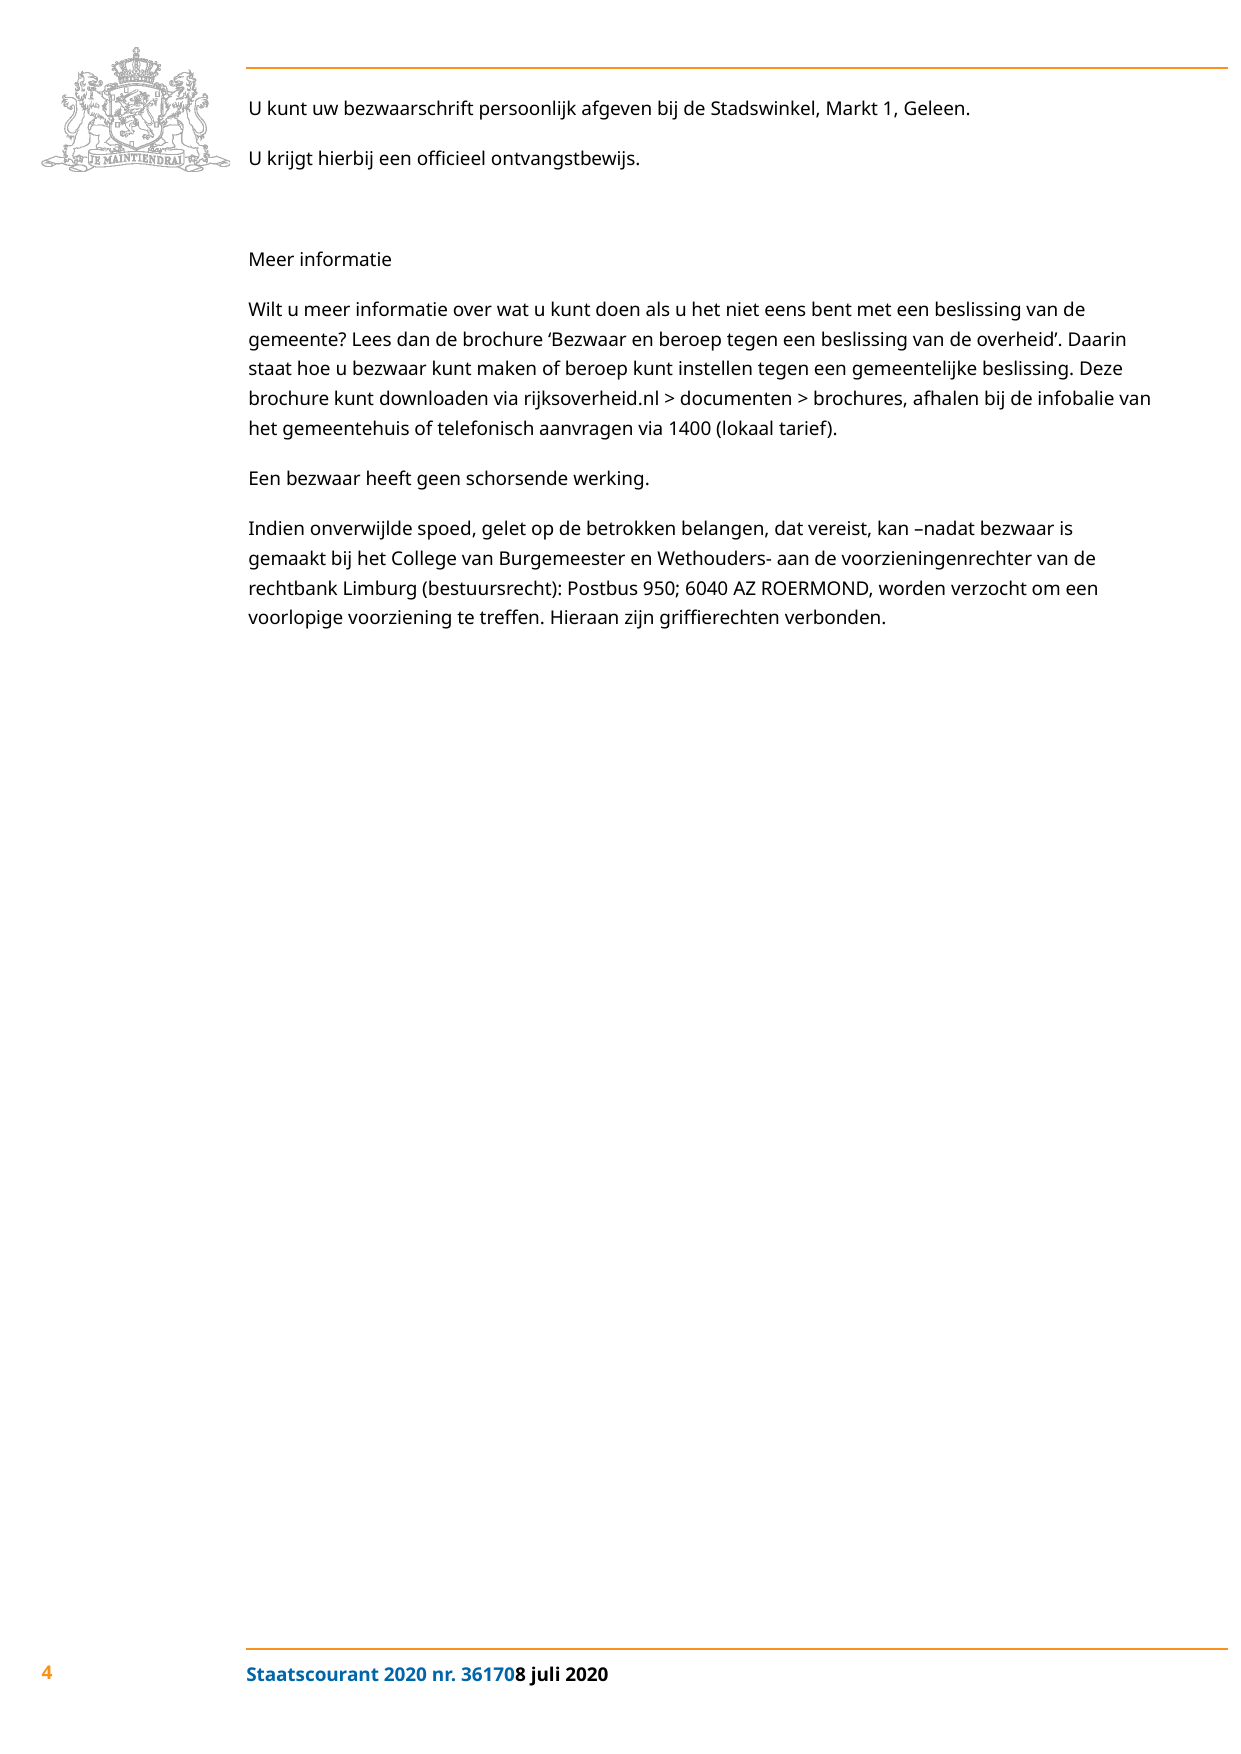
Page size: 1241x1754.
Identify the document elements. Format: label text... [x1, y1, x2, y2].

text U krijgt hierbij een officieel ontvangstbewijs. [248, 145, 1152, 171]
text Indien onverwijlde spoed, gelet op de betrokken belangen, dat vereist, kan –nadat bezwaar is gemaakt bij het College van Burgemeester en Wethouders- aan de voorzieningenrechter van de rechtbank Limburg (bestuursrecht): Postbus 950; 6040 AZ ROERMOND, worden verzocht om een voorlopige voorziening te treffen. Hieraan zijn griffierechten verbonden. [248, 516, 1152, 630]
text Wilt u meer informatie over wat u kunt doen als u het niet eens bent met een beslissing van de gemeente? Lees dan de brochure ‘Bezwaar en beroep tegen een beslissing van de overheid’. Daarin staat hoe u bezwaar kunt maken of beroep kunt instellen tegen een gemeentelijke beslissing. Deze brochure kunt downloaden via rijksoverheid.nl > documenten > brochures, afhalen bij de infobalie van het gemeentehuis of telefonisch aanvragen via 1400 (lokaal tarief). [248, 296, 1152, 441]
text U kunt uw bezwaarschrift persoonlijk afgeven bij de Stadswinkel, Markt 1, Geleen. [248, 95, 1152, 121]
text Een bezwaar heeft geen schorsende werking. [248, 465, 1152, 491]
text Meer informatie [248, 246, 1152, 272]
picture [41, 47, 231, 172]
